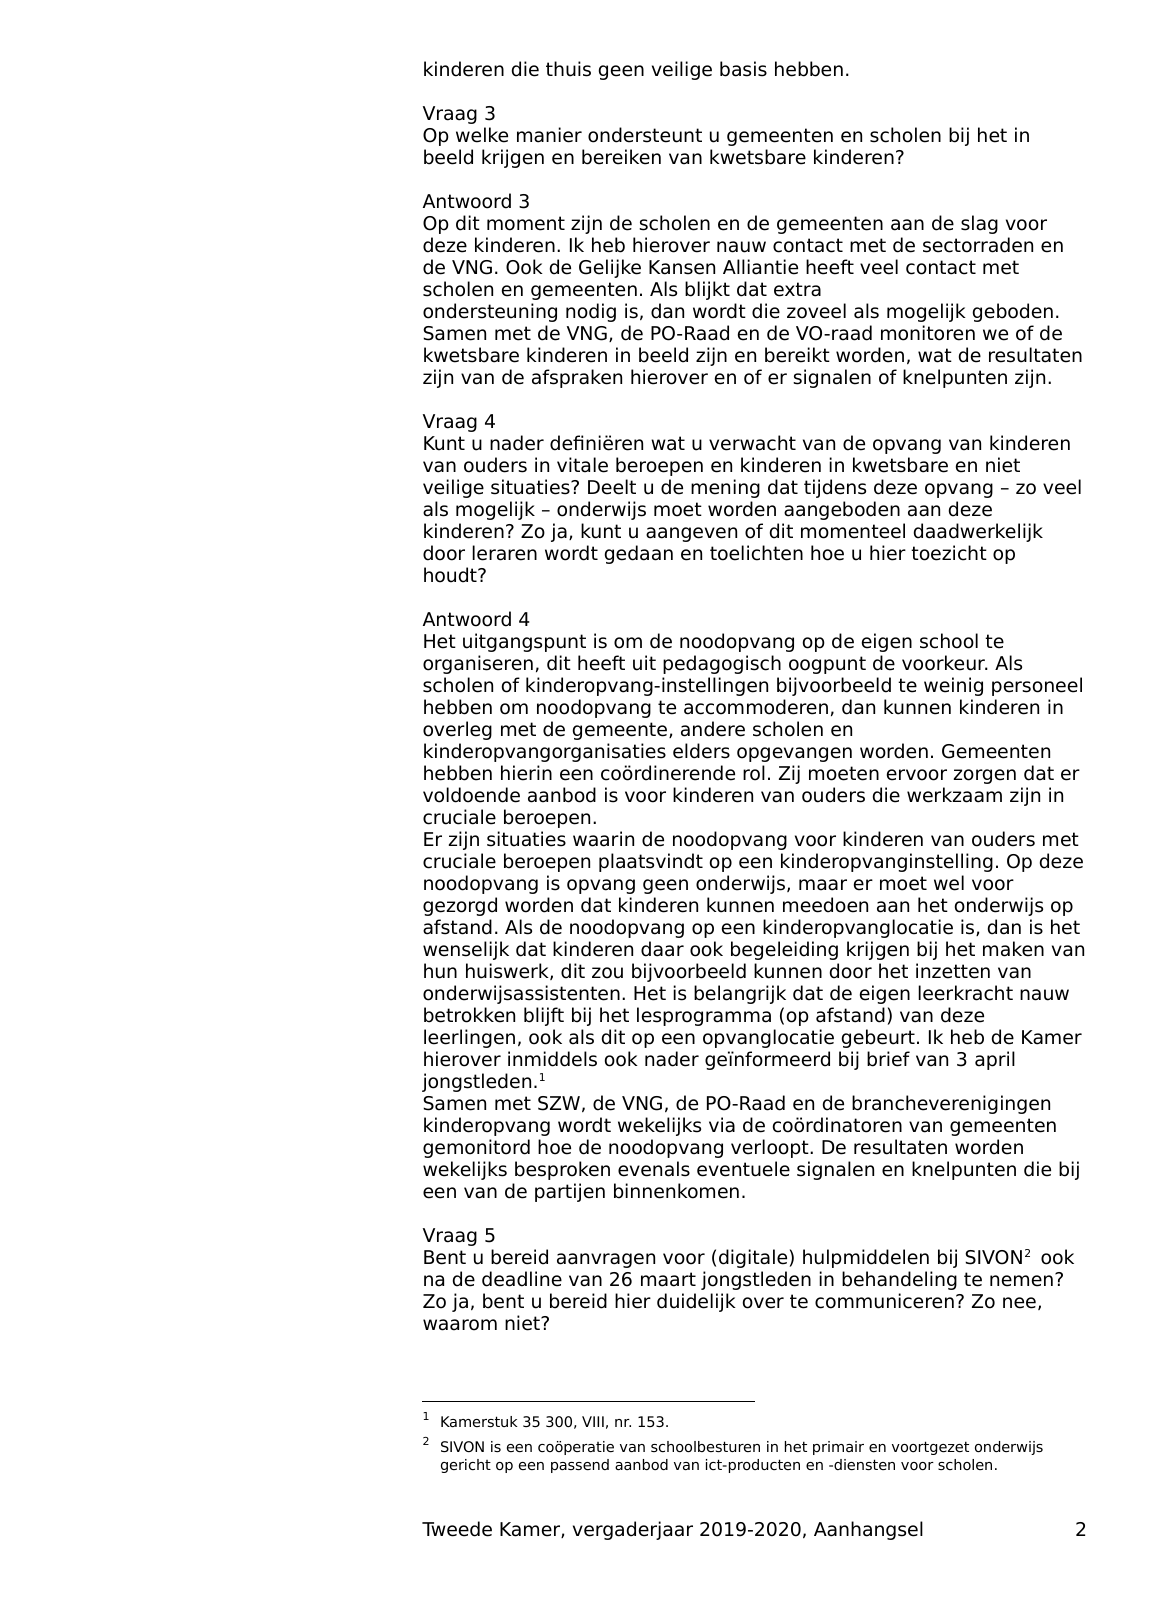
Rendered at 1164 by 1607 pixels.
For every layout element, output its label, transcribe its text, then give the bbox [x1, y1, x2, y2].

text ondersteuning nodig is, dan wordt die zoveel als mogelijk geboden. [422, 301, 1087, 323]
text Kamerstuk 35 300, VIII, nr. 153. [422, 1410, 1087, 1432]
text Er zijn situaties waarin de noodopvang voor kinderen van ouders met cruciale beroepen plaatsvindt op een kinderopvanginstelling. Op deze noodopvang is opvang geen onderwijs, maar er moet wel voor gezorgd worden dat kinderen kunnen meedoen aan het onderwijs op afstand. Als de noodopvang op een kinderopvanglocatie is, dan is het wenselijk dat kinderen daar ook begeleiding krijgen bij het maken van hun huiswerk, dit zou bijvoorbeeld kunnen door het inzetten van onderwijsassistenten. Het is belangrijk dat de eigen leerkracht nauw betrokken blijft bij het lesprogramma (op afstand) van deze leerlingen, ook als dit op een opvanglocatie gebeurt. Ik heb de Kamer hierover inmiddels ook nader geïnformeerd bij brief van 3 april jongstleden. [422, 829, 1087, 1093]
text Op dit moment zijn de scholen en de gemeenten aan de slag voor deze kinderen. Ik heb hierover nauw contact met de sectorraden en de VNG. Ook de Gelijke Kansen Alliantie heeft veel contact met scholen en gemeenten. Als blijkt dat extra [422, 213, 1087, 301]
text SIVON is een coöperatie van schoolbesturen in het primair en voortgezet onderwijs gericht op een passend aanbod van ict-producten en -diensten voor scholen. [422, 1435, 1087, 1474]
text Het uitgangspunt is om de noodopvang op de eigen school te organiseren, dit heeft uit pedagogisch oogpunt de voorkeur. Als scholen of kinderopvang-instellingen bijvoorbeeld te weinig personeel hebben om noodopvang te accommoderen, dan kunnen kinderen in overleg met de gemeente, andere scholen en kinderopvangorganisaties elders opgevangen worden. Gemeenten hebben hierin een coördinerende rol. Zij moeten ervoor zorgen dat er voldoende aanbod is voor kinderen van ouders die werkzaam zijn in cruciale beroepen. [422, 631, 1087, 829]
text Antwoord 3 [422, 191, 1087, 213]
text Kunt u nader definiëren wat u verwacht van de opvang van kinderen van ouders in vitale beroepen en kinderen in kwetsbare en niet veilige situaties? Deelt u de mening dat tijdens deze opvang – zo veel als mogelijk – onderwijs moet worden aangeboden aan deze kinderen? Zo ja, kunt u aangeven of dit momenteel daadwerkelijk door leraren wordt gedaan en toelichten hoe u hier toezicht op houdt? [422, 433, 1087, 587]
text Vraag 4 [422, 411, 1087, 433]
text Bent u bereid aanvragen voor (digitale) hulpmiddelen bij SIVON ook na de deadline van 26 maart jongstleden in behandeling te nemen? Zo ja, bent u bereid hier duidelijk over te communiceren? Zo nee, waarom niet? [422, 1247, 1087, 1335]
text Op welke manier ondersteunt u gemeenten en scholen bij het in beeld krijgen en bereiken van kwetsbare kinderen? [422, 125, 1087, 169]
text Samen met de VNG, de PO-Raad en de VO-raad monitoren we of de kwetsbare kinderen in beeld zijn en bereikt worden, wat de resultaten zijn van de afspraken hierover en of er signalen of knelpunten zijn. [422, 323, 1087, 389]
text Vraag 5 [422, 1225, 1087, 1247]
text Antwoord 4 [422, 609, 1087, 631]
text Samen met SZW, de VNG, de PO-Raad en de brancheverenigingen kinderopvang wordt wekelijks via de coördinatoren van gemeenten gemonitord hoe de noodopvang verloopt. De resultaten worden wekelijks besproken evenals eventuele signalen en knelpunten die bij een van de partijen binnenkomen. [422, 1093, 1087, 1203]
text kinderen die thuis geen veilige basis hebben. [422, 59, 1087, 81]
text Vraag 3 [422, 103, 1087, 125]
